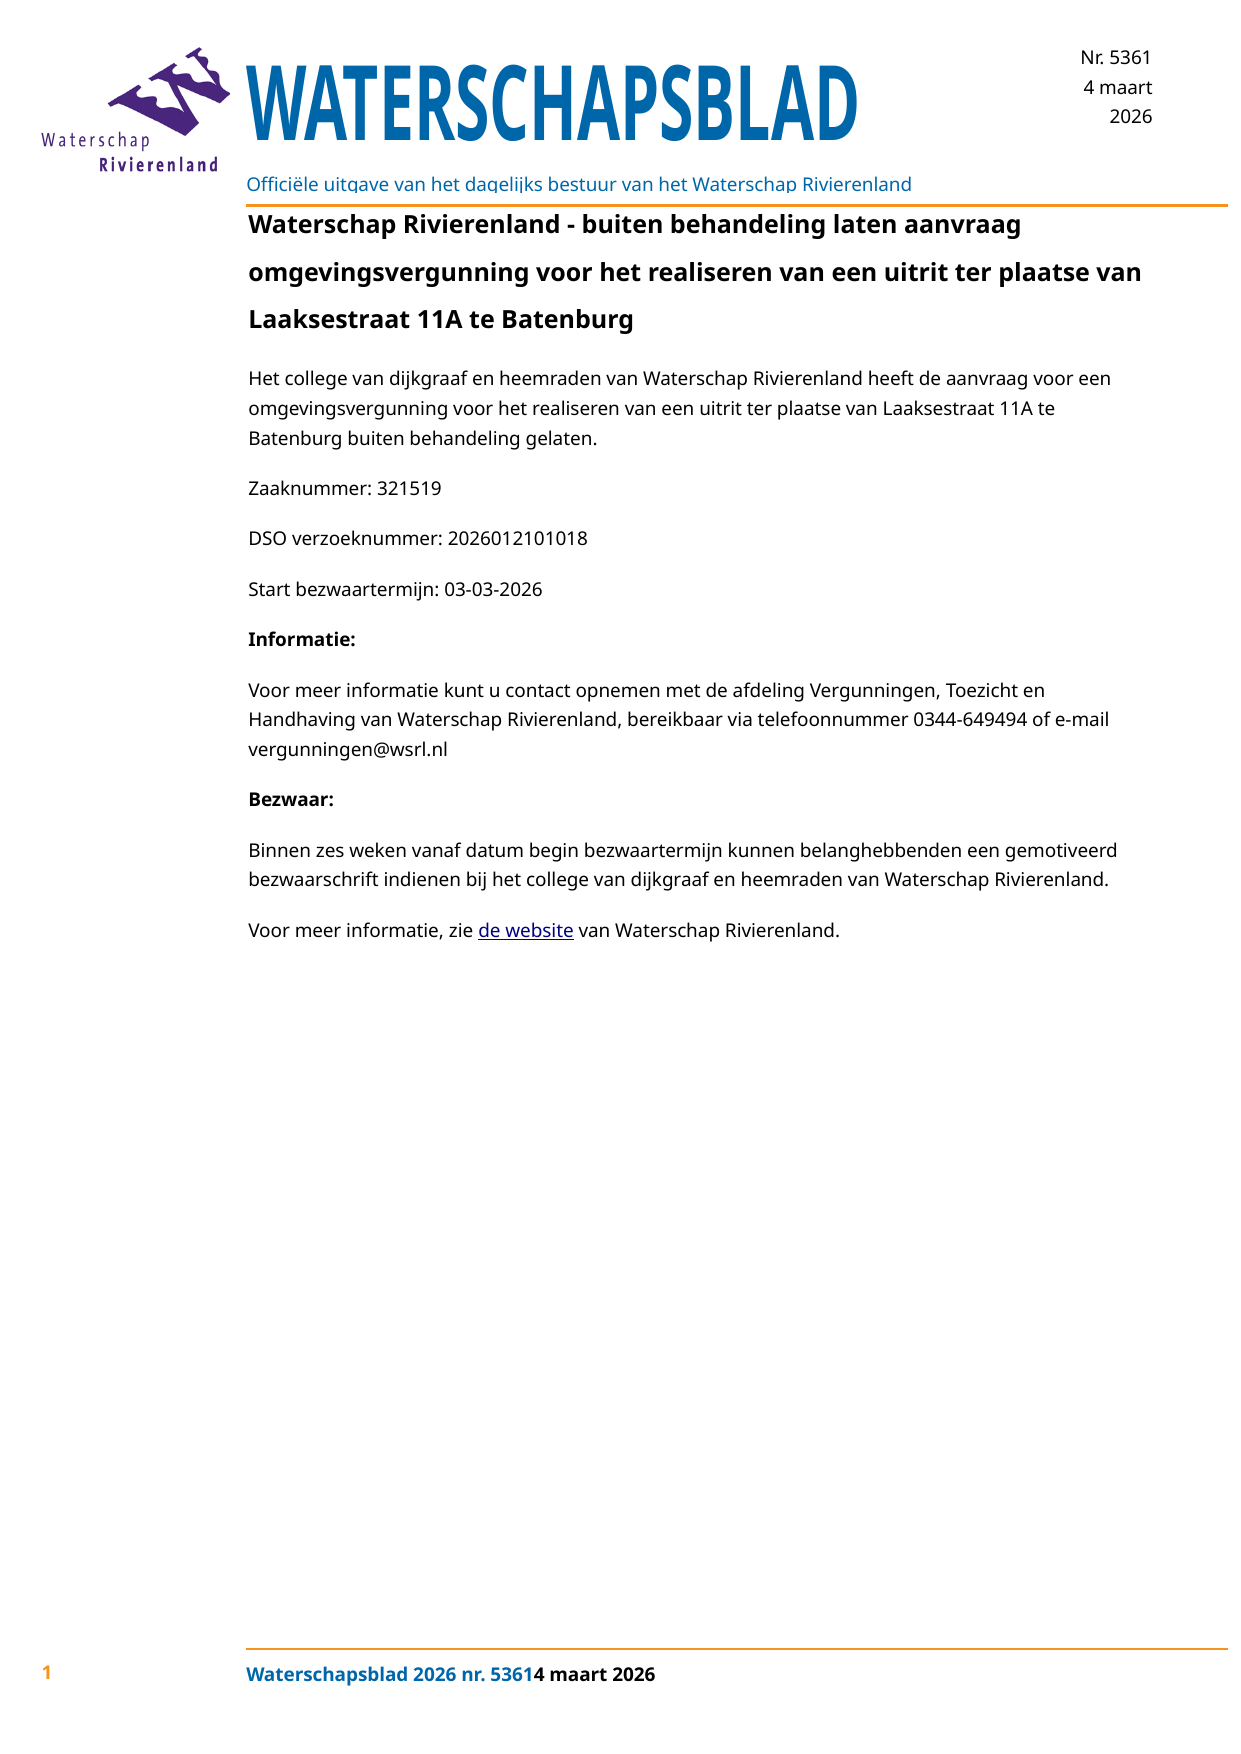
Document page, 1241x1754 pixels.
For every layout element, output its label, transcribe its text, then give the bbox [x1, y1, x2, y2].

text Binnen zes weken vanaf datum begin bezwaartermijn kunnen belanghebbenden een gemotiveerd bezwaarschrift indienen bij het college van dijkgraaf en heemraden van Waterschap Rivierenland. [248, 837, 1152, 892]
text Zaaknummer: 321519 [248, 475, 1152, 501]
picture [41, 47, 231, 172]
text Voor meer informatie, zie de website van Waterschap Rivierenland. [248, 917, 1152, 942]
text Informatie: [248, 626, 1152, 652]
text DSO verzoeknummer: 2026012101018 [248, 526, 1152, 551]
text Voor meer informatie kunt u contact opnemen met de afdeling Vergunningen, Toezicht en Handhaving van Waterschap Rivierenland, bereikbaar via telefoonnummer 0344-649494 of e-mail vergunningen@wsrl.nl [248, 677, 1152, 762]
text Start bezwaartermijn: 03-03-2026 [248, 576, 1152, 602]
text Waterschap Rivierenland - buiten behandeling laten aanvraag omgevingsvergunning voor het realiseren van een uitrit ter plaatse van Laaksestraat 11A te Batenburg [248, 207, 1152, 336]
text Het college van dijkgraaf en heemraden van Waterschap Rivierenland heeft de aanvraag voor een omgevingsvergunning voor het realiseren van een uitrit ter plaatse van Laaksestraat 11A te Batenburg buiten behandeling gelaten. [248, 366, 1152, 450]
text Bezwaar: [248, 786, 1152, 812]
